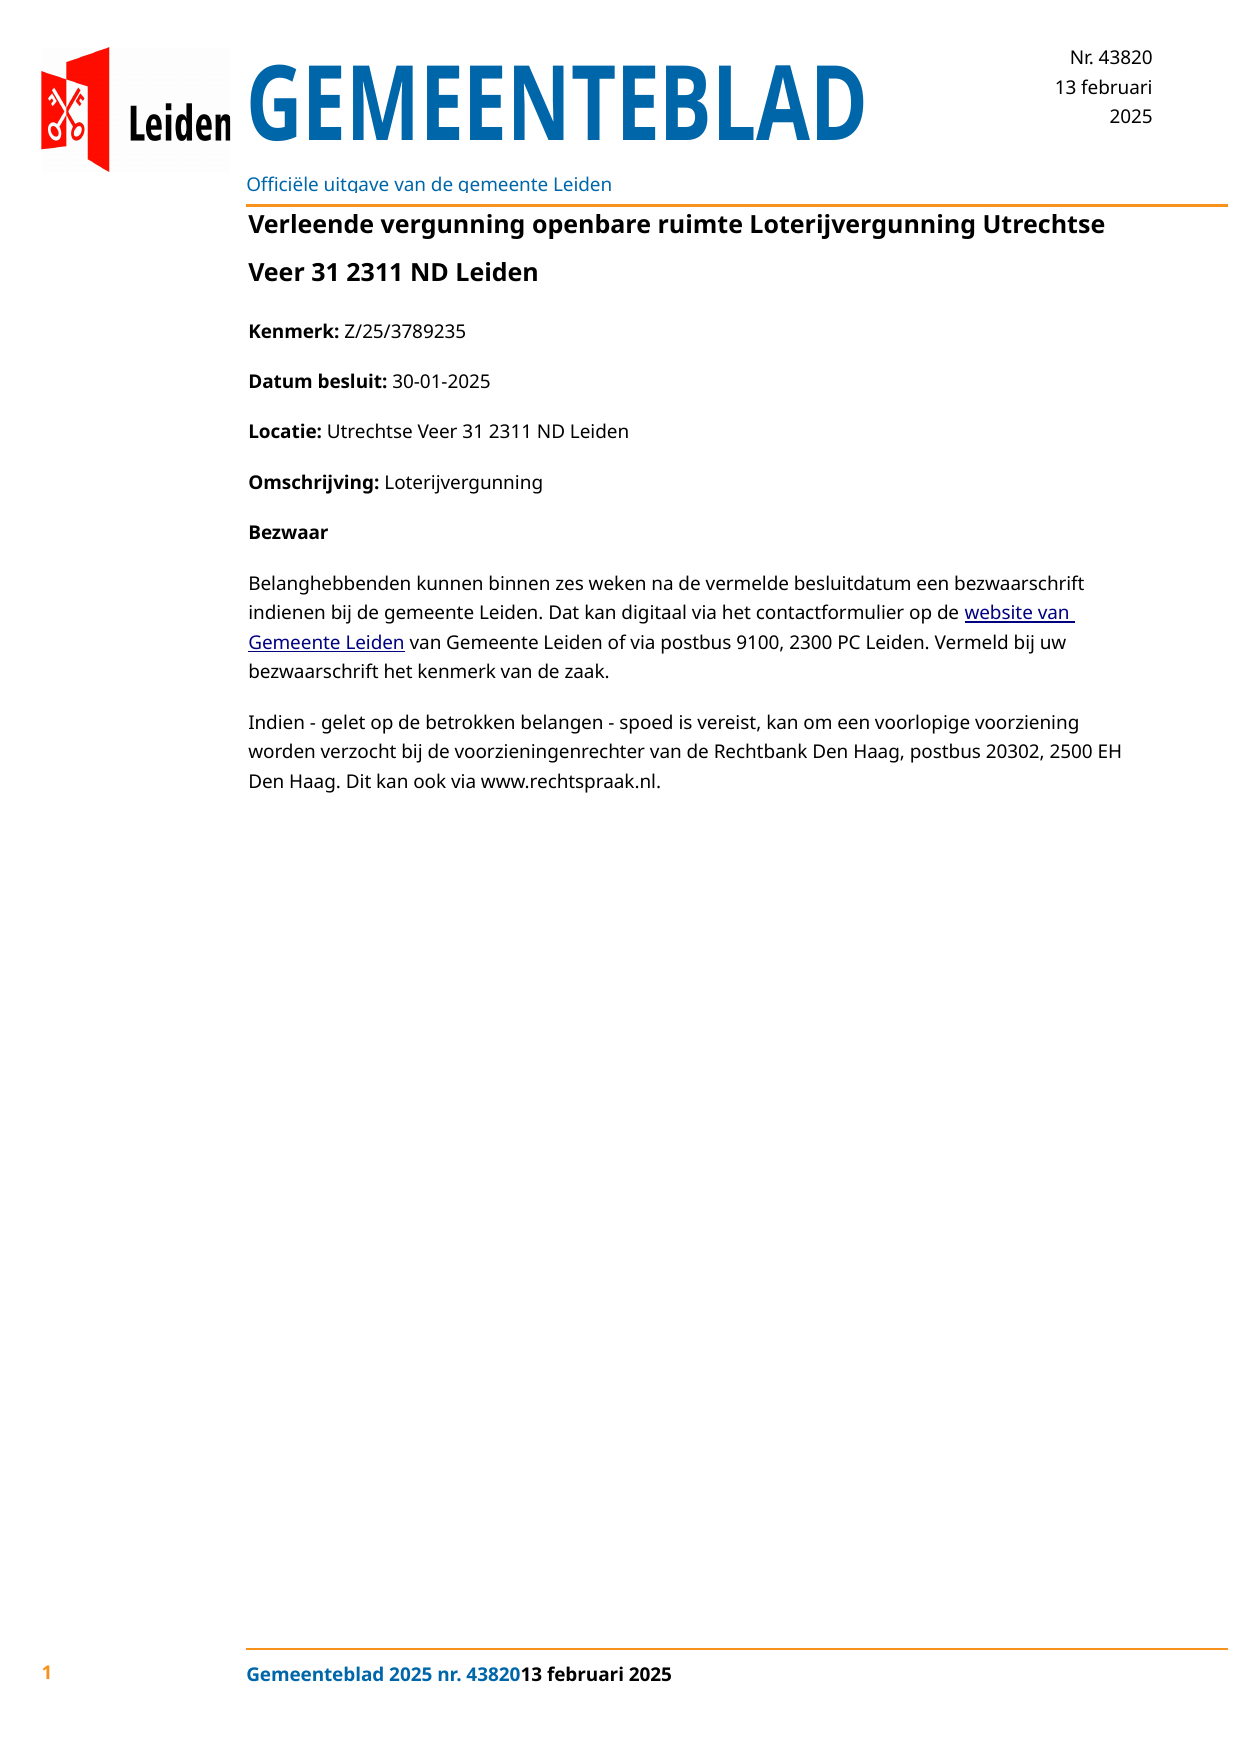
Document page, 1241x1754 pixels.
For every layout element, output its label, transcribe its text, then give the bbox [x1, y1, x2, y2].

text Datum besluit: 30-01-2025 [248, 368, 1152, 394]
text Bezwaar [248, 519, 1152, 545]
text Indien - gelet op de betrokken belangen - spoed is vereist, kan om een voorlopige voorziening worden verzocht bij de voorzieningenrechter van de Rechtbank Den Haag, postbus 20302, 2500 EH Den Haag. Dit kan ook via www.rechtspraak.nl. [248, 709, 1152, 794]
picture [41, 47, 231, 172]
text Belanghebbenden kunnen binnen zes weken na de vermelde besluitdatum een bezwaarschrift indienen bij de gemeente Leiden. Dat kan digitaal via het contactformulier op de website van Gemeente Leiden van Gemeente Leiden of via postbus 9100, 2300 PC Leiden. Vermeld bij uw bezwaarschrift het kenmerk van de zaak. [248, 570, 1152, 684]
text Verleende vergunning openbare ruimte Loterijvergunning Utrechtse Veer 31 2311 ND Leiden [248, 207, 1152, 288]
text Omschrijving: Loterijvergunning [248, 469, 1152, 495]
text Locatie: Utrechtse Veer 31 2311 ND Leiden [248, 419, 1152, 444]
text Kenmerk: Z/25/3789235 [248, 318, 1152, 344]
